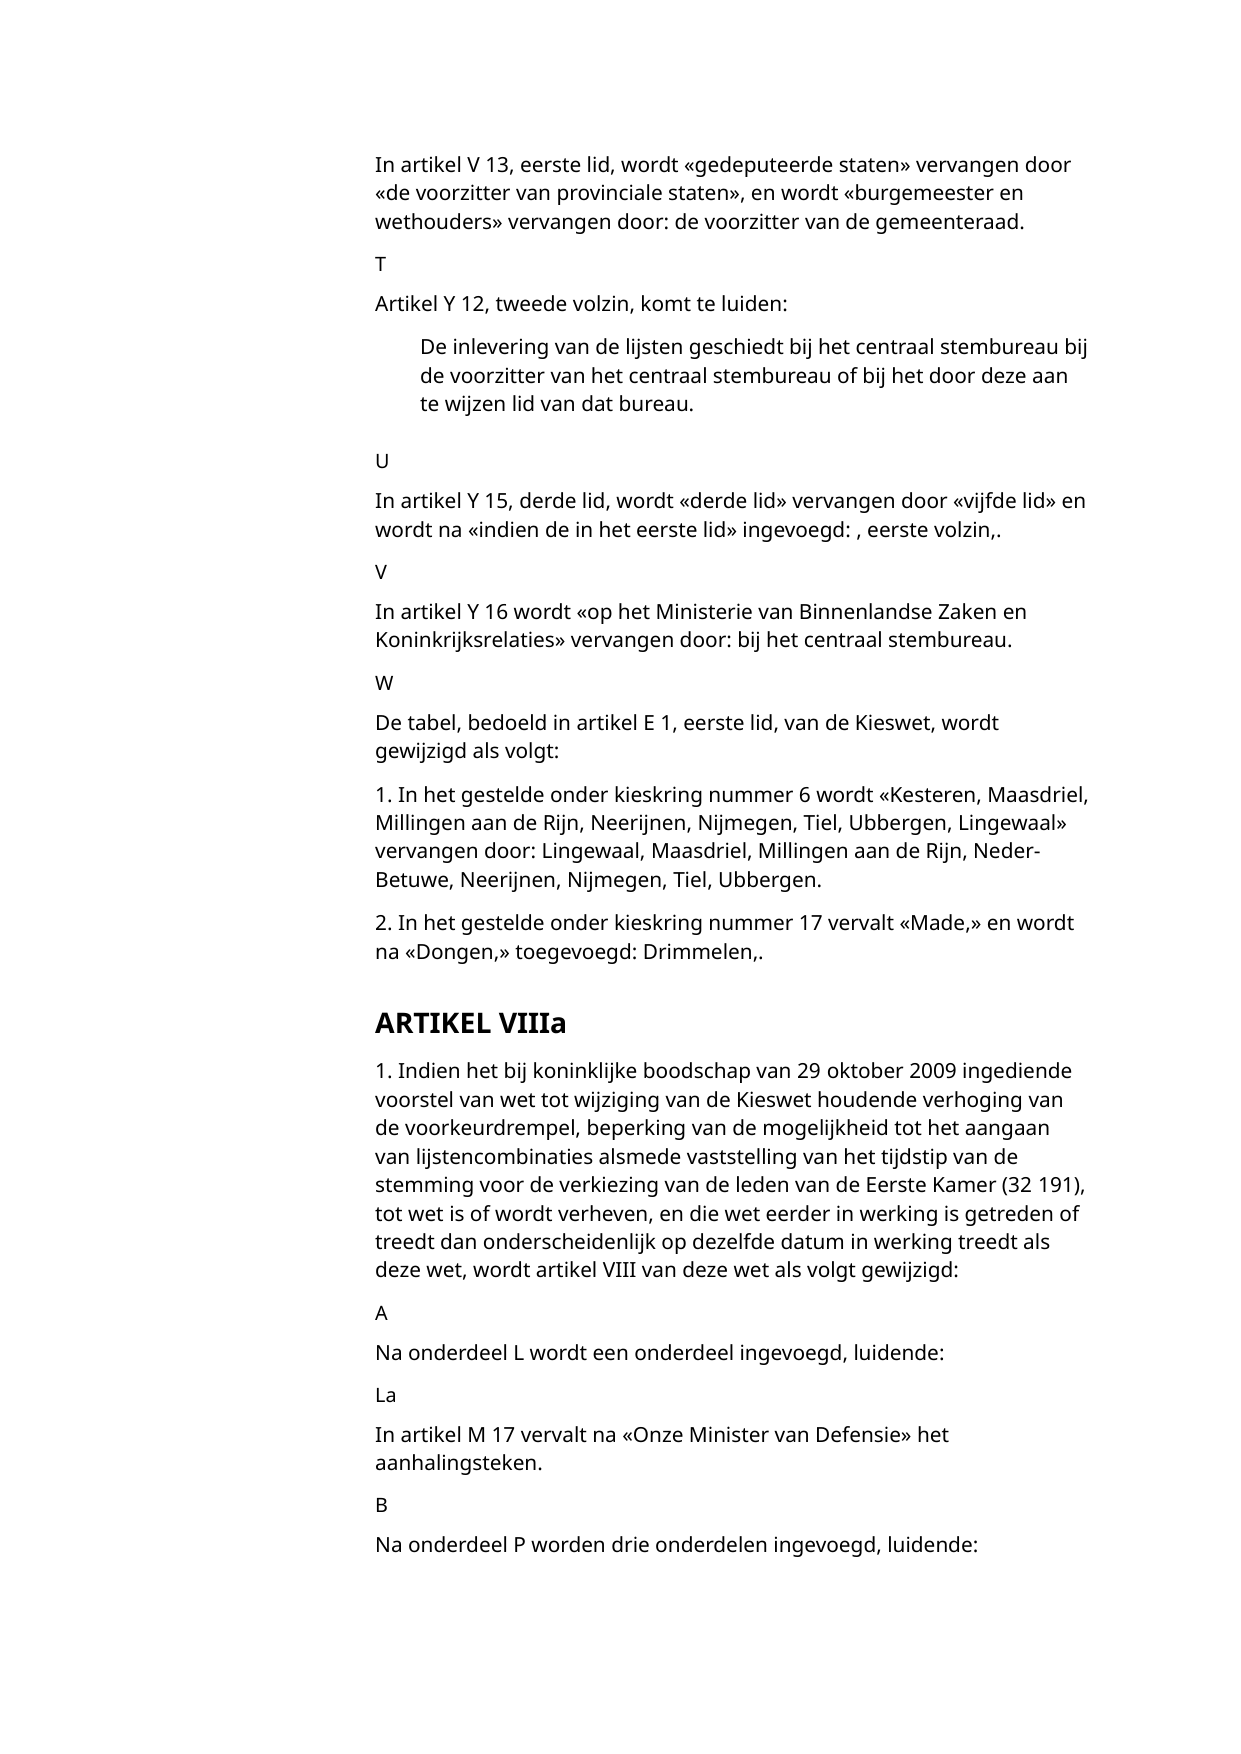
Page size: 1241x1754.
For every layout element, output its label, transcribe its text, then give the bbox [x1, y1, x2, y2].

text V [375, 558, 1090, 585]
text 1. Indien het bij koninklijke boodschap van 29 oktober 2009 ingediende voorstel van wet tot wijziging van de Kieswet houdende verhoging van de voorkeurdrempel, beperking van de mogelijkheid tot het aangaan van lijstencombinaties alsmede vaststelling van het tijdstip van de stemming voor de verkiezing van de leden van de Eerste Kamer (32 191), tot wet is of wordt verheven, en die wet eerder in werking is getreden of treedt dan onderscheidenlijk op dezelfde datum in werking treedt als deze wet, wordt artikel VIII van deze wet als volgt gewijzigd: [375, 1056, 1090, 1284]
text In artikel Y 16 wordt «op het Ministerie van Binnenlandse Zaken en Koninkrijksrelaties» vervangen door: bij het centraal stembureau. [375, 597, 1090, 654]
text Na onderdeel P worden drie onderdelen ingevoegd, luidende: [375, 1531, 1090, 1559]
text In artikel M 17 vervalt na «Onze Minister van Defensie» het aanhalingsteken. [375, 1420, 1090, 1477]
text Na onderdeel L wordt een onderdeel ingevoegd, luidende: [375, 1338, 1090, 1366]
text In artikel Y 15, derde lid, wordt «derde lid» vervangen door «vijfde lid» en wordt na «indien de in het eerste lid» ingevoegd: , eerste volzin,. [375, 487, 1090, 543]
text De tabel, bedoeld in artikel E 1, eerste lid, van de Kieswet, wordt gewijzigd als volgt: [375, 708, 1090, 765]
text W [375, 669, 1090, 696]
text T [375, 250, 1090, 277]
text De inlevering van de lijsten geschiedt bij het centraal stembureau bij de voorzitter van het centraal stembureau of bij het door deze aan te wijzen lid van dat bureau. [420, 332, 1090, 418]
text 2. In het gestelde onder kieskring nummer 17 vervalt «Made,» en wordt na «Dongen,» toegevoegd: Drimmelen,. [375, 908, 1090, 965]
text B [375, 1492, 1090, 1519]
text Artikel Y 12, tweede volzin, komt te luiden: [375, 289, 1090, 317]
text U [375, 448, 1090, 475]
text 1. In het gestelde onder kieskring nummer 6 wordt «Kesteren, Maasdriel, Millingen aan de Rijn, Neerijnen, Nijmegen, Tiel, Ubbergen, Lingewaal» vervangen door: Lingewaal, Maasdriel, Millingen aan de Rijn, Neder-Betuwe, Neerijnen, Nijmegen, Tiel, Ubbergen. [375, 780, 1090, 893]
subtitle ARTIKEL VIIIa [375, 1003, 1090, 1041]
text A [375, 1299, 1090, 1326]
text In artikel V 13, eerste lid, wordt «gedeputeerde staten» vervangen door «de voorzitter van provinciale staten», en wordt «burgemeester en wethouders» vervangen door: de voorzitter van de gemeenteraad. [375, 150, 1090, 235]
text La [375, 1381, 1090, 1408]
